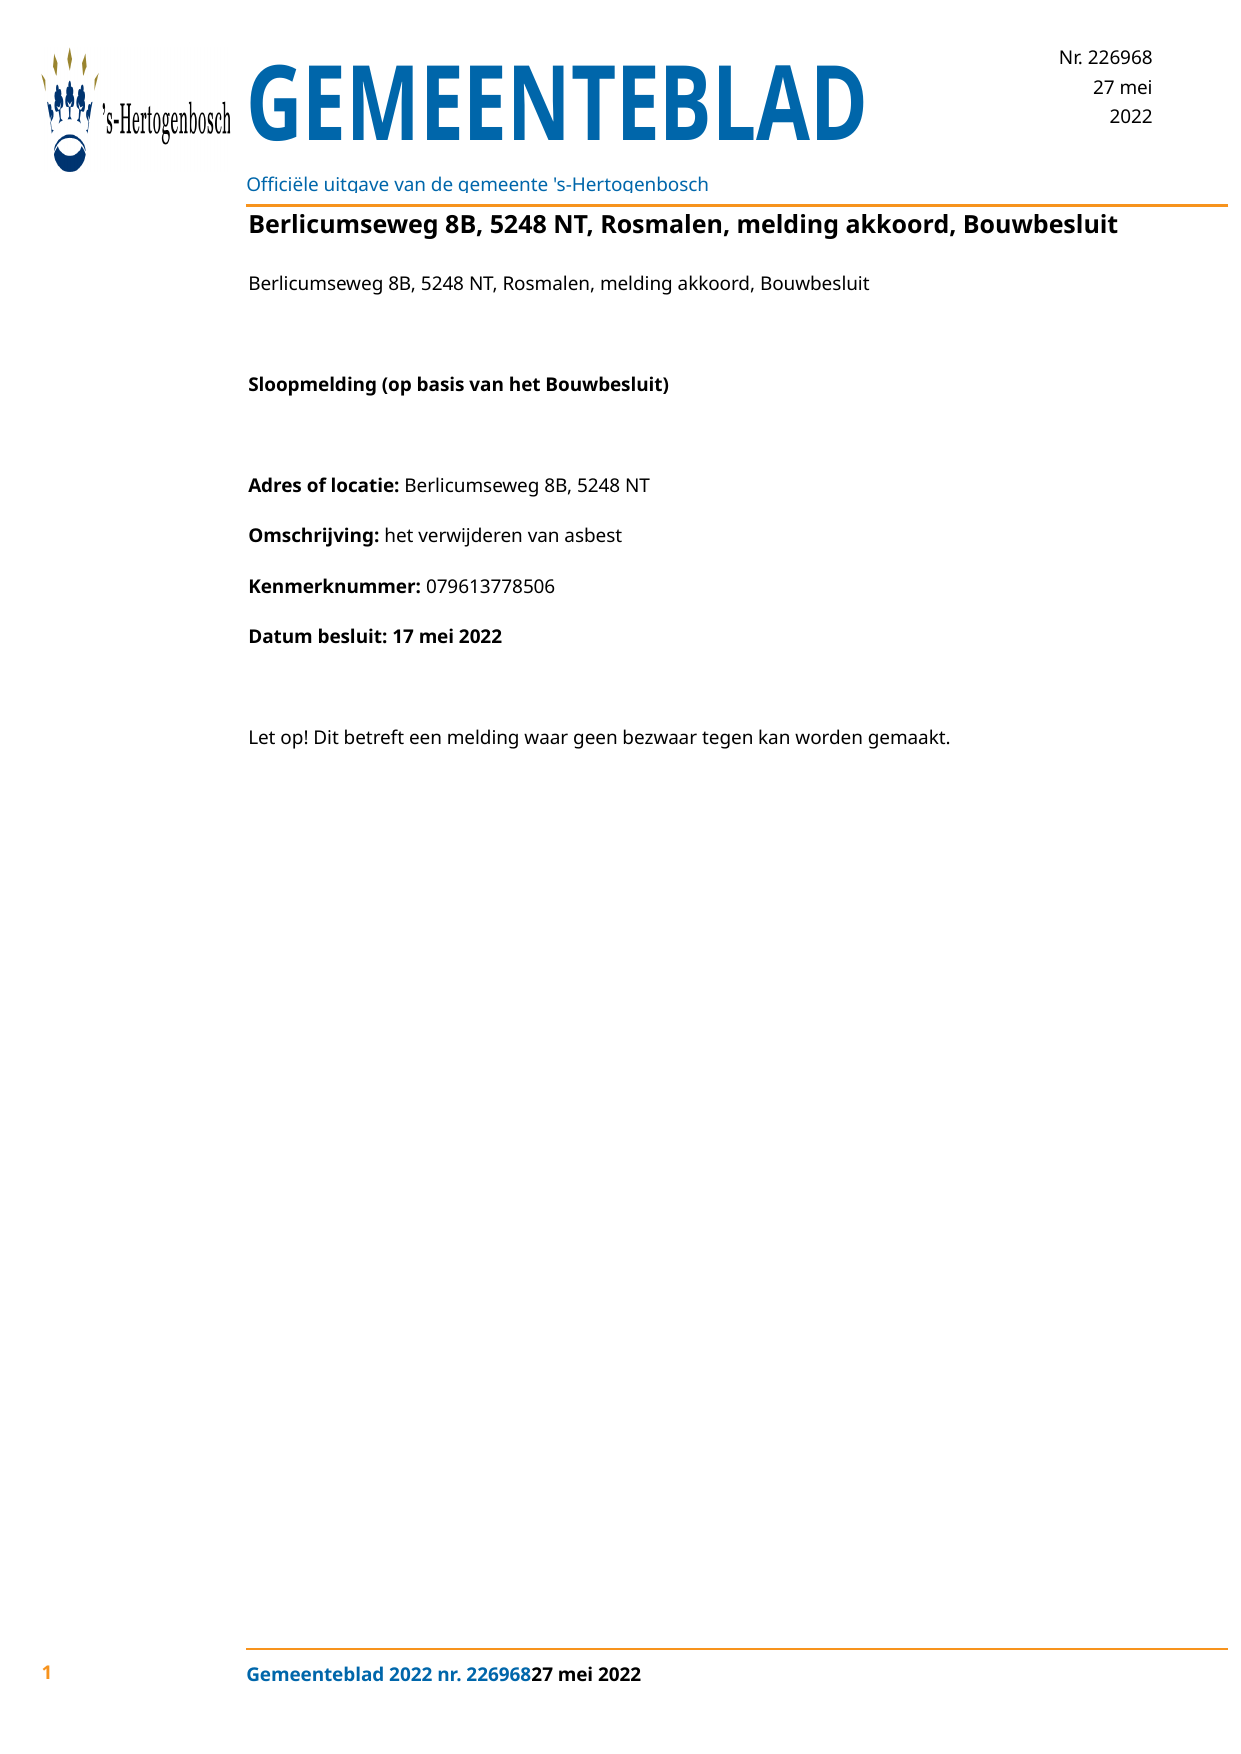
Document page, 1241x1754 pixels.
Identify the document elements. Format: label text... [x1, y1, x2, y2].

text Adres of locatie: Berlicumseweg 8B, 5248 NT [248, 472, 1152, 498]
text Let op! Dit betreft een melding waar geen bezwaar tegen kan worden gemaakt. [248, 724, 1152, 750]
picture [41, 47, 231, 172]
text Kenmerknummer: 079613778506 [248, 573, 1152, 598]
text Berlicumseweg 8B, 5248 NT, Rosmalen, melding akkoord, Bouwbesluit [248, 207, 1152, 241]
text Datum besluit: 17 mei 2022 [248, 623, 1152, 649]
text Sloopmelding (op basis van het Bouwbesluit) [248, 371, 1152, 397]
text Berlicumseweg 8B, 5248 NT, Rosmalen, melding akkoord, Bouwbesluit [248, 270, 1152, 296]
text Omschrijving: het verwijderen van asbest [248, 522, 1152, 548]
